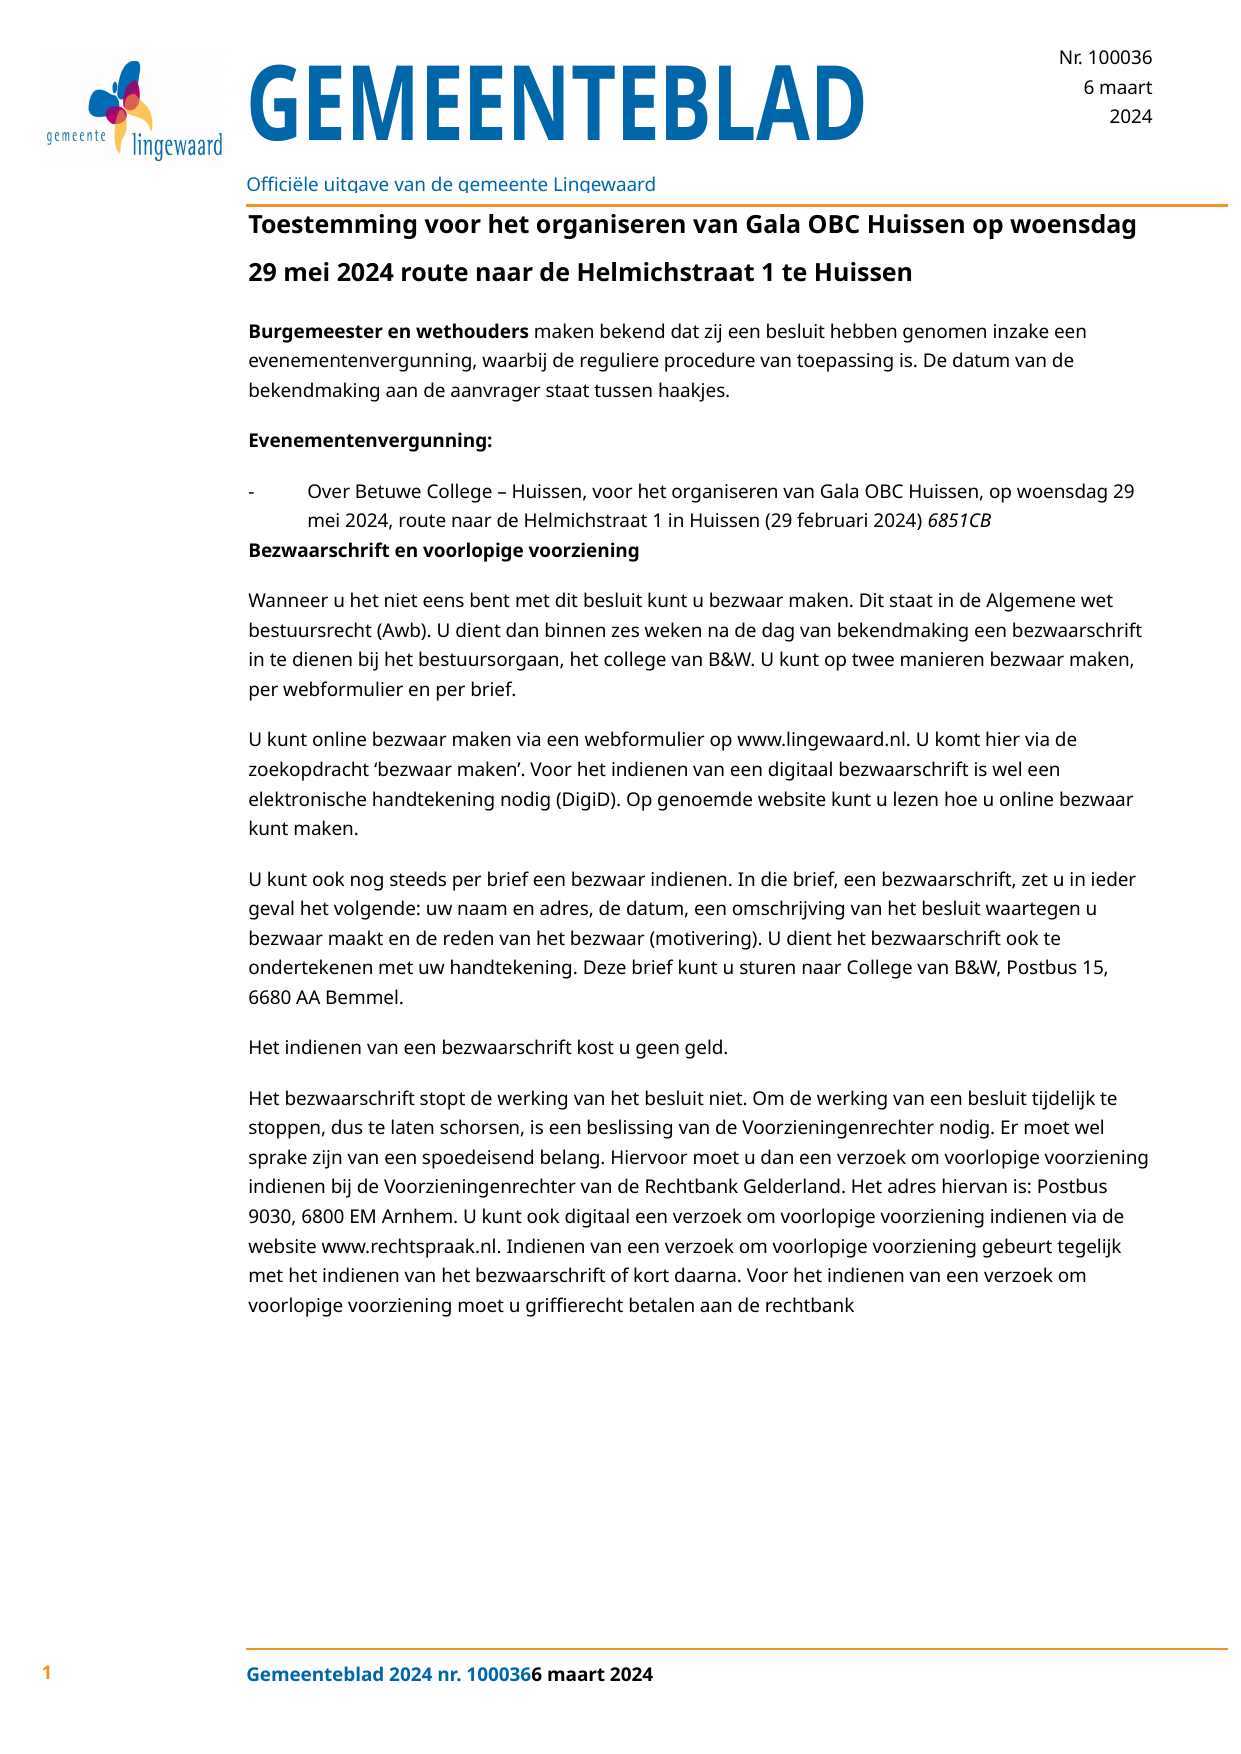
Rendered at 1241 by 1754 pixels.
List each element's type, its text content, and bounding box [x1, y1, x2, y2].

picture [41, 47, 231, 172]
text Bezwaarschrift en voorlopige voorziening [248, 537, 1152, 563]
text Toestemming voor het organiseren van Gala OBC Huissen op woensdag 29 mei 2024 route naar de Helmichstraat 1 te Huissen [248, 207, 1152, 288]
text U kunt ook nog steeds per brief een bezwaar indienen. In die brief, een bezwaarschrift, zet u in ieder geval het volgende: uw naam en adres, de datum, een omschrijving van het besluit waartegen u bezwaar maakt en de reden van het bezwaar (motivering). U dient het bezwaarschrift ook te ondertekenen met uw handtekening. Deze brief kunt u sturen naar College van B&W, Postbus 15, 6680 AA Bemmel. [248, 866, 1152, 1010]
list Over Betuwe College – Huissen, voor het organiseren van Gala OBC Huissen, op woensdag 29 mei 2024, route naar de Helmichstraat 1 in Huissen (29 februari 2024) 6851CB [248, 478, 1152, 533]
text Wanneer u het niet eens bent met dit besluit kunt u bezwaar maken. Dit staat in de Algemene wet bestuursrecht (Awb). U dient dan binnen zes weken na de dag van bekendmaking een bezwaarschrift in te dienen bij het bestuursorgaan, het college van B&W. U kunt op twee manieren bezwaar maken, per webformulier en per brief. [248, 587, 1152, 702]
text Burgemeester en wethouders maken bekend dat zij een besluit hebben genomen inzake een evenementenvergunning, waarbij de reguliere procedure van toepassing is. De datum van de bekendmaking aan de aanvrager staat tussen haakjes. [248, 318, 1152, 403]
text U kunt online bezwaar maken via een webformulier op www.lingewaard.nl. U komt hier via de zoekopdracht ‘bezwaar maken’. Voor het indienen van een digitaal bezwaarschrift is wel een elektronische handtekening nodig (DigiD). Op genoemde website kunt u lezen hoe u online bezwaar kunt maken. [248, 727, 1152, 841]
text Het bezwaarschrift stopt de werking van het besluit niet. Om de werking van een besluit tijdelijk te stoppen, dus te laten schorsen, is een beslissing van de Voorzieningenrechter nodig. Er moet wel sprake zijn van een spoedeisend belang. Hiervoor moet u dan een verzoek om voorlopige voorziening indienen bij de Voorzieningenrechter van de Rechtbank Gelderland. Het adres hiervan is: Postbus 9030, 6800 EM Arnhem. U kunt ook digitaal een verzoek om voorlopige voorziening indienen via de website www.rechtspraak.nl. Indienen van een verzoek om voorlopige voorziening gebeurt tegelijk met het indienen van het bezwaarschrift of kort daarna. Voor het indienen van een verzoek om voorlopige voorziening moet u griffierecht betalen aan de rechtbank [248, 1085, 1152, 1318]
text Evenementenvergunning: [248, 427, 1152, 453]
text Het indienen van een bezwaarschrift kost u geen geld. [248, 1034, 1152, 1060]
